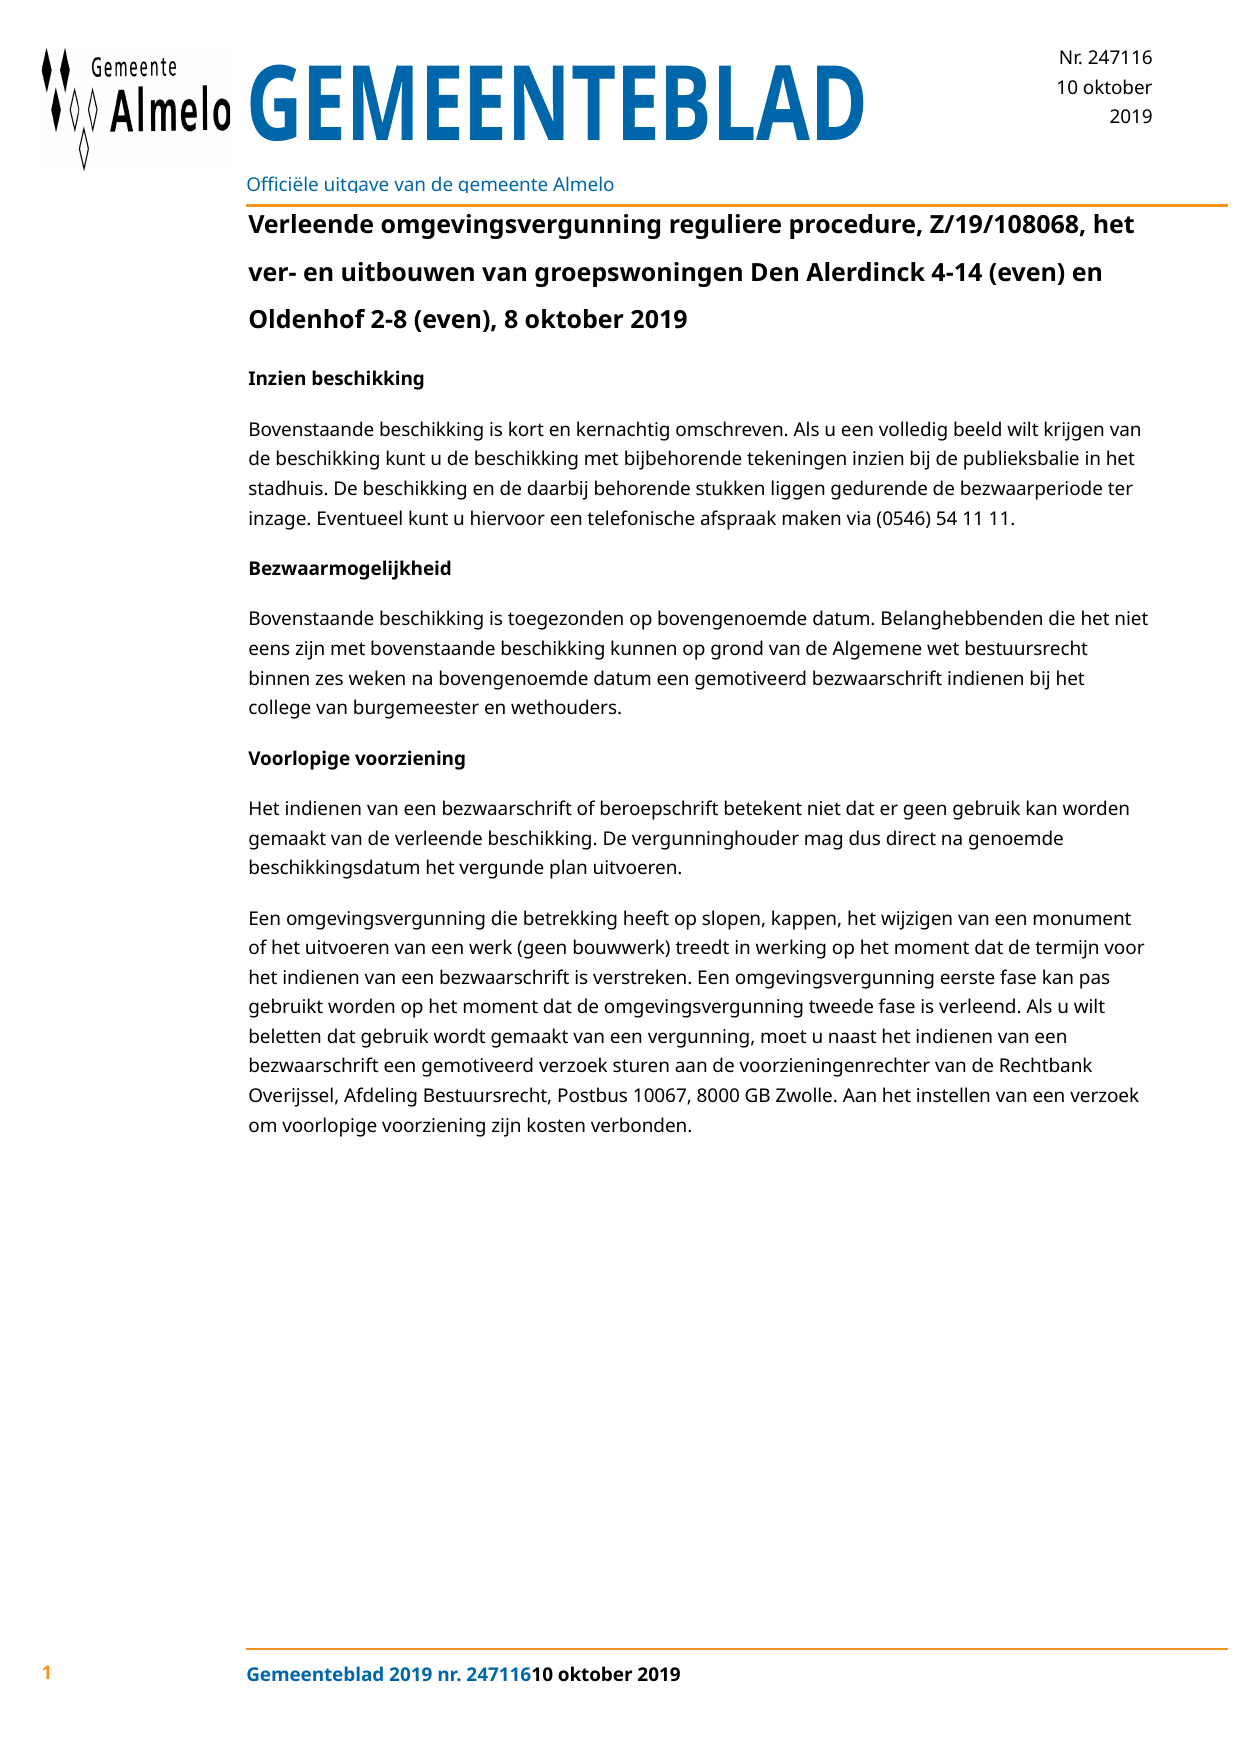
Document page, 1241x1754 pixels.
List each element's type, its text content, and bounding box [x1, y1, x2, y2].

text Bovenstaande beschikking is kort en kernachtig omschreven. Als u een volledig beeld wilt krijgen van de beschikking kunt u de beschikking met bijbehorende tekeningen inzien bij de publieksbalie in het stadhuis. De beschikking en de daarbij behorende stukken liggen gedurende de bezwaarperiode ter inzage. Eventueel kunt u hiervoor een telefonische afspraak maken via (0546) 54 11 11. [248, 416, 1152, 530]
text Een omgevingsvergunning die betrekking heeft op slopen, kappen, het wijzigen van een monument of het uitvoeren van een werk (geen bouwwerk) treedt in werking op het moment dat de termijn voor het indienen van een bezwaarschrift is verstreken. Een omgevingsvergunning eerste fase kan pas gebruikt worden op het moment dat de omgevingsvergunning tweede fase is verleend. Als u wilt beletten dat gebruik wordt gemaakt van een vergunning, moet u naast het indienen van een bezwaarschrift een gemotiveerd verzoek sturen aan de voorzieningenrechter van de Rechtbank Overijssel, Afdeling Bestuursrecht, Postbus 10067, 8000 GB Zwolle. Aan het instellen van een verzoek om voorlopige voorziening zijn kosten verbonden. [248, 905, 1152, 1137]
text Bezwaarmogelijkheid [248, 555, 1152, 581]
text Bovenstaande beschikking is toegezonden op bovengenoemde datum. Belanghebbenden die het niet eens zijn met bovenstaande beschikking kunnen op grond van de Algemene wet bestuursrecht binnen zes weken na bovengenoemde datum een gemotiveerd bezwaarschrift indienen bij het college van burgemeester en wethouders. [248, 606, 1152, 720]
text Voorlopige voorziening [248, 745, 1152, 770]
text Het indienen van een bezwaarschrift of beroepschrift betekent niet dat er geen gebruik kan worden gemaakt van de verleende beschikking. De vergunninghouder mag dus direct na genoemde beschikkingsdatum het vergunde plan uitvoeren. [248, 795, 1152, 880]
text Verleende omgevingsvergunning reguliere procedure, Z/19/108068, het ver- en uitbouwen van groepswoningen Den Alerdinck 4-14 (even) en Oldenhof 2-8 (even), 8 oktober 2019 [248, 207, 1152, 336]
picture [41, 47, 231, 172]
text Inzien beschikking [248, 366, 1152, 391]
